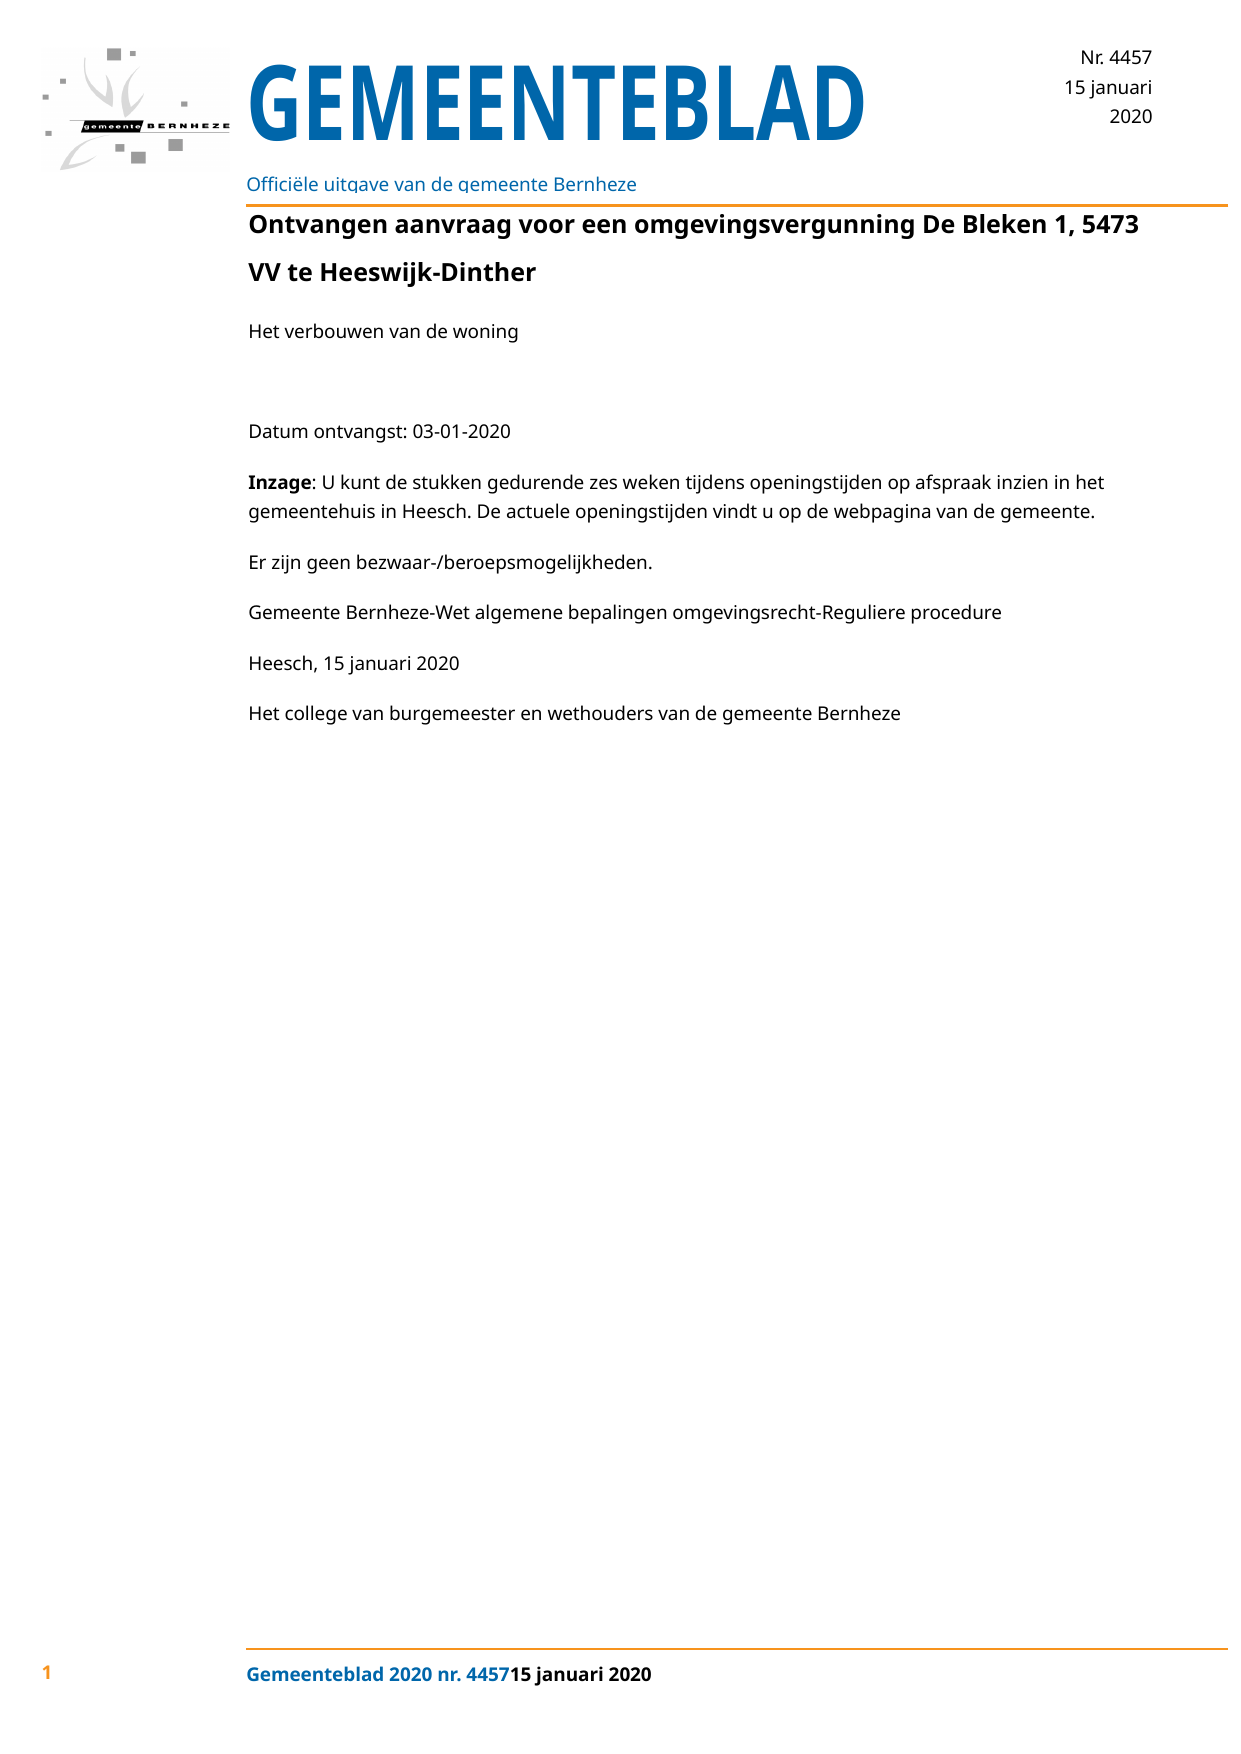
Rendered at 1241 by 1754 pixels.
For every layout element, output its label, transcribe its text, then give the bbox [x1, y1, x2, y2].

text Heesch, 15 januari 2020 [248, 650, 1152, 676]
text Ontvangen aanvraag voor een omgevingsvergunning De Bleken 1, 5473 VV te Heeswijk-Dinther [248, 207, 1152, 288]
text Gemeente Bernheze-Wet algemene bepalingen omgevingsrecht-Reguliere procedure [248, 599, 1152, 625]
text Datum ontvangst: 03-01-2020 [248, 419, 1152, 444]
text Inzage: U kunt de stukken gedurende zes weken tijdens openingstijden op afspraak inzien in het gemeentehuis in Heesch. De actuele openingstijden vindt u op de webpagina van de gemeente. [248, 469, 1152, 524]
text Het verbouwen van de woning [248, 318, 1152, 344]
text Er zijn geen bezwaar-/beroepsmogelijkheden. [248, 549, 1152, 575]
picture [41, 47, 231, 172]
text Het college van burgemeester en wethouders van de gemeente Bernheze [248, 700, 1152, 726]
